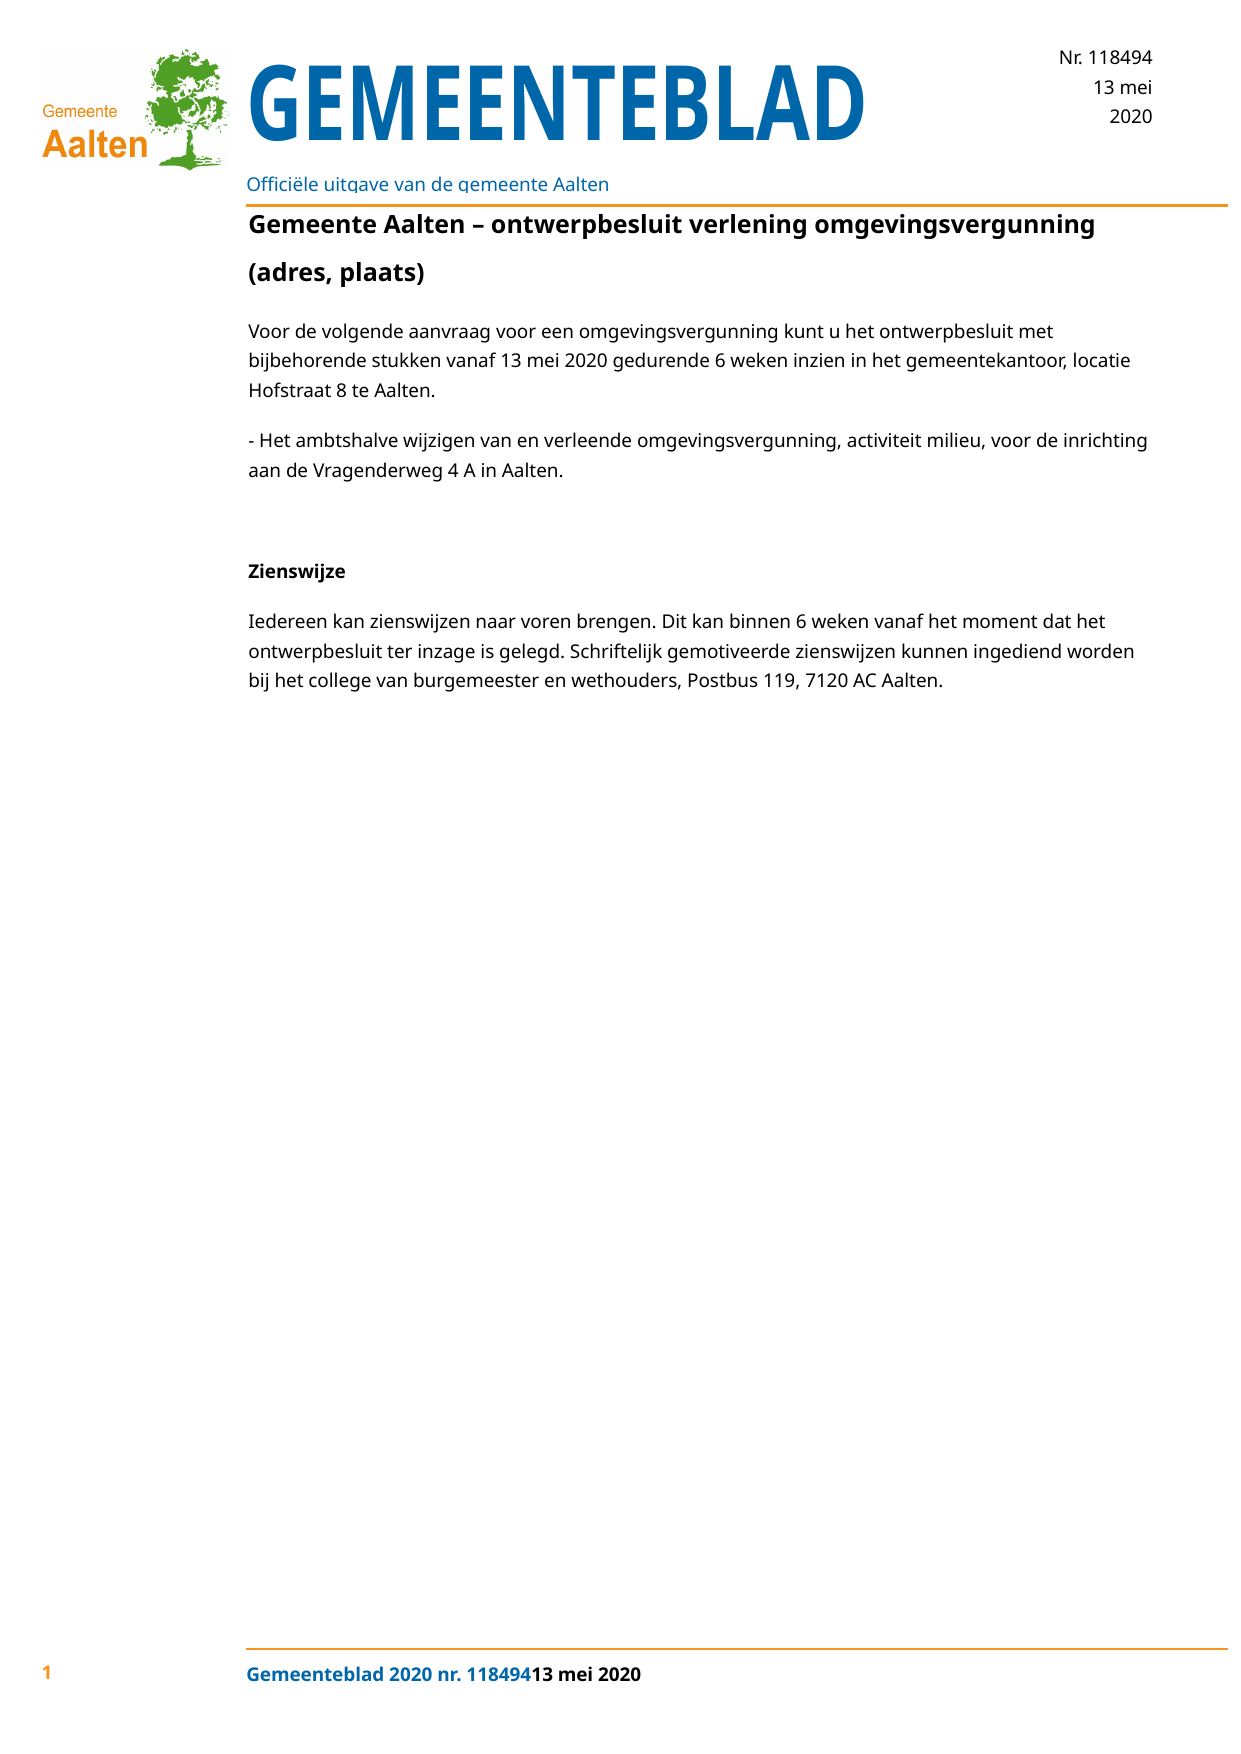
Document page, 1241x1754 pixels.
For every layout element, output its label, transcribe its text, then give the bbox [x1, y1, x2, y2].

text - Het ambtshalve wijzigen van en verleende omgevingsvergunning, activiteit milieu, voor de inrichting aan de Vragenderweg 4 A in Aalten. [248, 427, 1152, 483]
text Iedereen kan zienswijzen naar voren brengen. Dit kan binnen 6 weken vanaf het moment dat het ontwerpbesluit ter inzage is gelegd. Schriftelijk gemotiveerde zienswijzen kunnen ingediend worden bij het college van burgemeester en wethouders, Postbus 119, 7120 AC Aalten. [248, 608, 1152, 693]
text Voor de volgende aanvraag voor een omgevingsvergunning kunt u het ontwerpbesluit met bijbehorende stukken vanaf 13 mei 2020 gedurende 6 weken inzien in het gemeentekantoor, locatie Hofstraat 8 te Aalten. [248, 318, 1152, 403]
text Gemeente Aalten – ontwerpbesluit verlening omgevingsvergunning (adres, plaats) [248, 207, 1152, 288]
picture [41, 47, 231, 172]
text Zienswijze [248, 558, 1152, 584]
